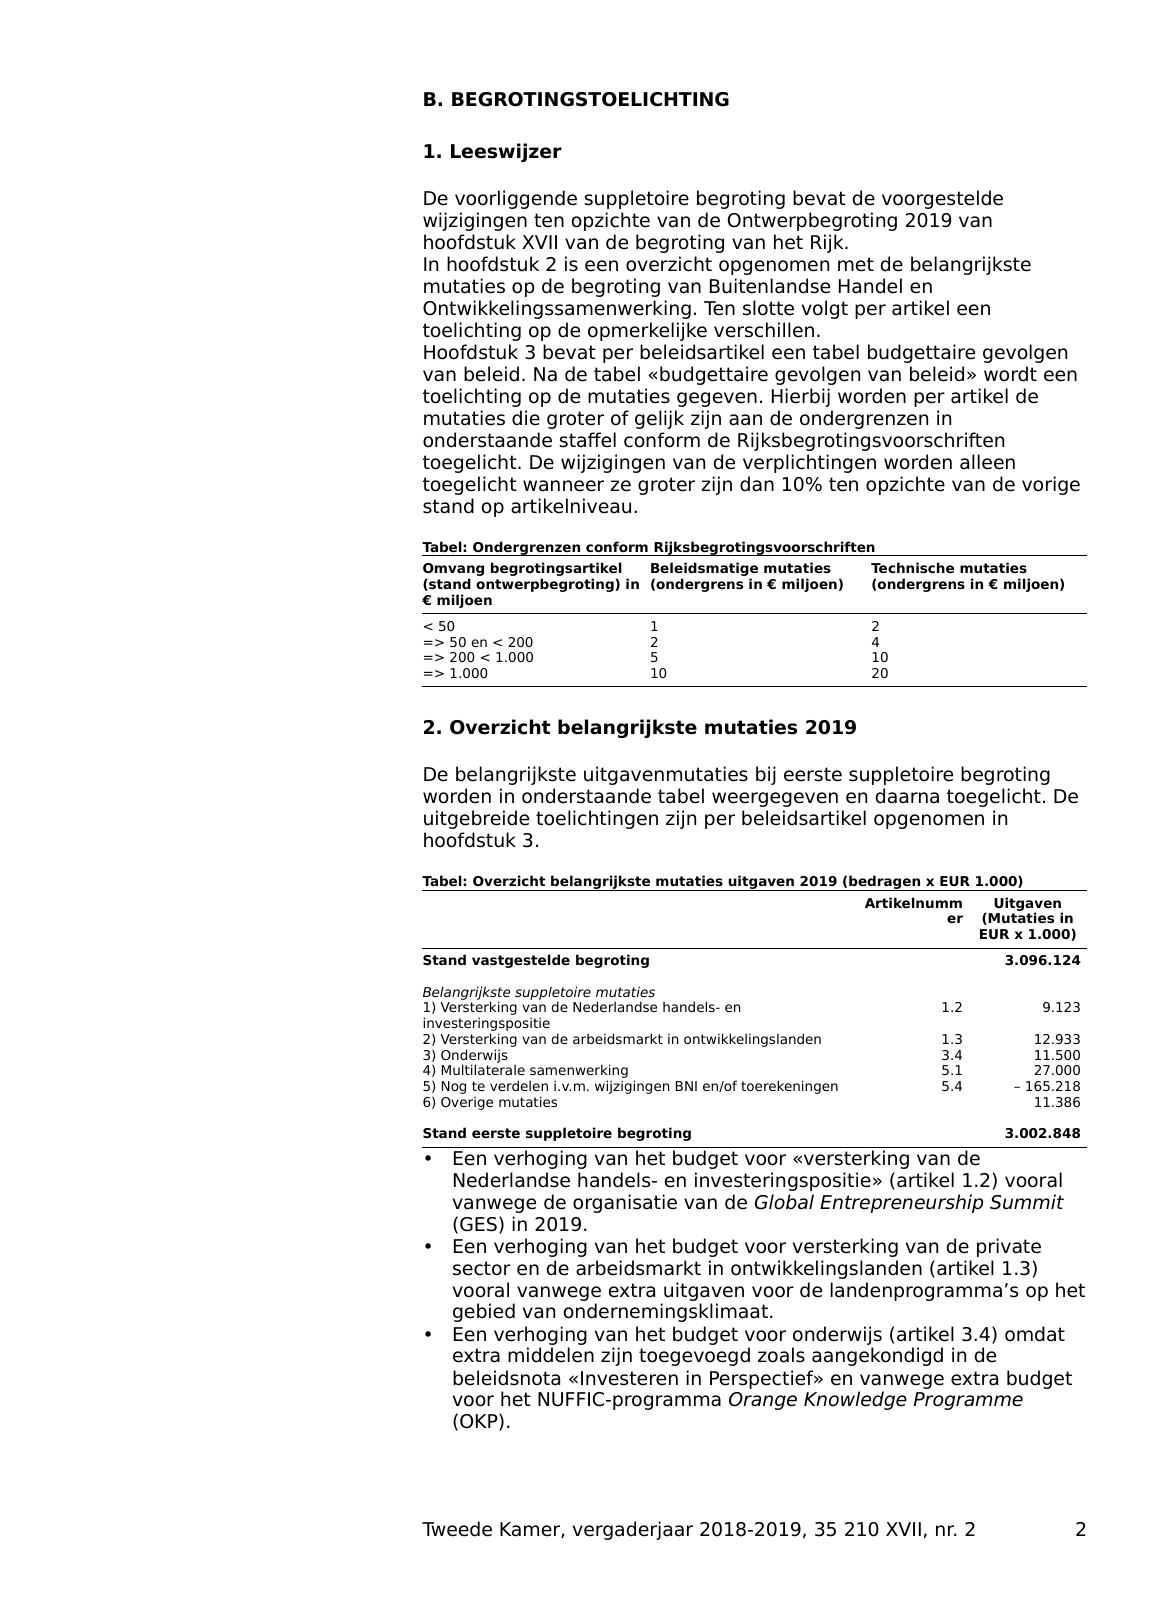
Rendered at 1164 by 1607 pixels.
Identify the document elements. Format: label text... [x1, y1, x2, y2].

table_cell 20 [865, 666, 1087, 686]
table_cell => 50 en < 200 [422, 634, 644, 650]
table_cell 12.933 [969, 1032, 1087, 1047]
table_cell [850, 1110, 968, 1126]
table_cell 3) Onderwijs [422, 1048, 850, 1063]
table_header Tabel: Ondergrenzen conform Rijksbegrotingsvoorschriften [422, 540, 1087, 555]
table_cell Technische mutaties (ondergrens in € miljoen) [865, 556, 1087, 613]
table_cell Beleidsmatige mutaties (ondergrens in € miljoen) [644, 556, 865, 613]
table_cell 5) Nog te verdelen i.v.m. wijzigingen BNI en/of toerekeningen [422, 1079, 850, 1095]
table_cell 5.4 [850, 1079, 968, 1095]
text • Een verhoging van het budget voor «versterking van de Nederlandse handels- en investeringspositie» (artikel 1.2) vooral vanwege de organisatie van de Global Entrepreneurship Summit (GES) in 2019. [422, 1148, 1087, 1236]
table_cell Belangrijkste suppletoire mutaties [422, 985, 850, 1000]
table_cell 27.000 [969, 1063, 1087, 1079]
table_cell 3.4 [850, 1048, 968, 1063]
text De belangrijkste uitgavenmutaties bij eerste suppletoire begroting worden in onderstaande tabel weergegeven en daarna toegelicht. De uitgebreide toelichtingen zijn per beleidsartikel opgenomen in hoofdstuk 3. [422, 764, 1087, 852]
table_cell Omvang begrotingsartikel (stand ontwerpbegroting) in € miljoen [422, 556, 644, 613]
table_cell 5.1 [850, 1063, 968, 1079]
table_cell [422, 969, 850, 984]
table_cell [969, 969, 1087, 984]
text • Een verhoging van het budget voor versterking van de private sector en de arbeidsmarkt in ontwikkelingslanden (artikel 1.3) vooral vanwege extra uitgaven voor de landenprogramma’s op het gebied van ondernemingsklimaat. [422, 1236, 1087, 1323]
table_cell Artikelnummer [850, 891, 968, 947]
table_cell [422, 891, 850, 947]
table_cell 6) Overige mutaties [422, 1095, 850, 1110]
table_cell 1) Versterking van de Nederlandse handels- en investeringspositie [422, 1000, 850, 1032]
table_cell Stand eerste suppletoire begroting [422, 1126, 850, 1147]
table_cell 1 [644, 614, 865, 634]
subtitle 1. Leeswijzer [422, 141, 1087, 163]
text • Een verhoging van het budget voor onderwijs (artikel 3.4) omdat extra middelen zijn toegevoegd zoals aangekondigd in de beleidsnota «Investeren in Perspectief» en vanwege extra budget voor het NUFFIC-programma Orange Knowledge Programme (OKP). [422, 1323, 1087, 1433]
table_cell 11.500 [969, 1048, 1087, 1063]
text Hoofdstuk 3 bevat per beleidsartikel een tabel budgettaire gevolgen van beleid. Na de tabel «budgettaire gevolgen van beleid» wordt een toelichting op de mutaties gegeven. Hierbij worden per artikel de mutaties die groter of gelijk zijn aan de ondergrenzen in onderstaande staffel conform de Rijksbegrotingsvoorschriften toegelicht. De wijzigingen van de verplichtingen worden alleen toegelicht wanneer ze groter zijn dan 10% ten opzichte van de vorige stand op artikelniveau. [422, 342, 1087, 518]
text In hoofdstuk 2 is een overzicht opgenomen met de belangrijkste mutaties op de begroting van Buitenlandse Handel en Ontwikkelingssamenwerking. Ten slotte volgt per artikel een toelichting op de opmerkelijke verschillen. [422, 254, 1087, 342]
subtitle B. BEGROTINGSTOELICHTING [422, 89, 1087, 111]
table_cell => 200 < 1.000 [422, 650, 644, 666]
table_cell 3.096.124 [969, 949, 1087, 969]
table_cell [850, 949, 968, 969]
table_cell [969, 1110, 1087, 1126]
table_cell [850, 1095, 968, 1110]
table_header Tabel: Overzicht belangrijkste mutaties uitgaven 2019 (bedragen x EUR 1.000) [422, 874, 1087, 890]
table_cell 5 [644, 650, 865, 666]
table_cell 1.3 [850, 1032, 968, 1047]
table_cell => 1.000 [422, 666, 644, 686]
table_cell < 50 [422, 614, 644, 634]
table_cell Stand vastgestelde begroting [422, 949, 850, 969]
table_cell 11.386 [969, 1095, 1087, 1110]
table_cell [850, 985, 968, 1000]
table_cell 1.2 [850, 1000, 968, 1032]
table_cell 4) Multilaterale samenwerking [422, 1063, 850, 1079]
table_cell – 165.218 [969, 1079, 1087, 1095]
table_cell 2) Versterking van de arbeidsmarkt in ontwikkelingslanden [422, 1032, 850, 1047]
table_cell 2 [865, 614, 1087, 634]
table_cell 2 [644, 634, 865, 650]
table_cell [969, 985, 1087, 1000]
table_cell 10 [865, 650, 1087, 666]
table_cell [850, 1126, 968, 1147]
text De voorliggende suppletoire begroting bevat de voorgestelde wijzigingen ten opzichte van de Ontwerpbegroting 2019 van hoofdstuk XVII van de begroting van het Rijk. [422, 188, 1087, 254]
table_cell Uitgaven (Mutaties in EUR x 1.000) [969, 891, 1087, 947]
subtitle 2. Overzicht belangrijkste mutaties 2019 [422, 717, 1087, 739]
table_cell [850, 969, 968, 984]
table_cell 9.123 [969, 1000, 1087, 1032]
table_cell [422, 1110, 850, 1126]
table_cell 10 [644, 666, 865, 686]
table_cell 3.002.848 [969, 1126, 1087, 1147]
table_cell 4 [865, 634, 1087, 650]
